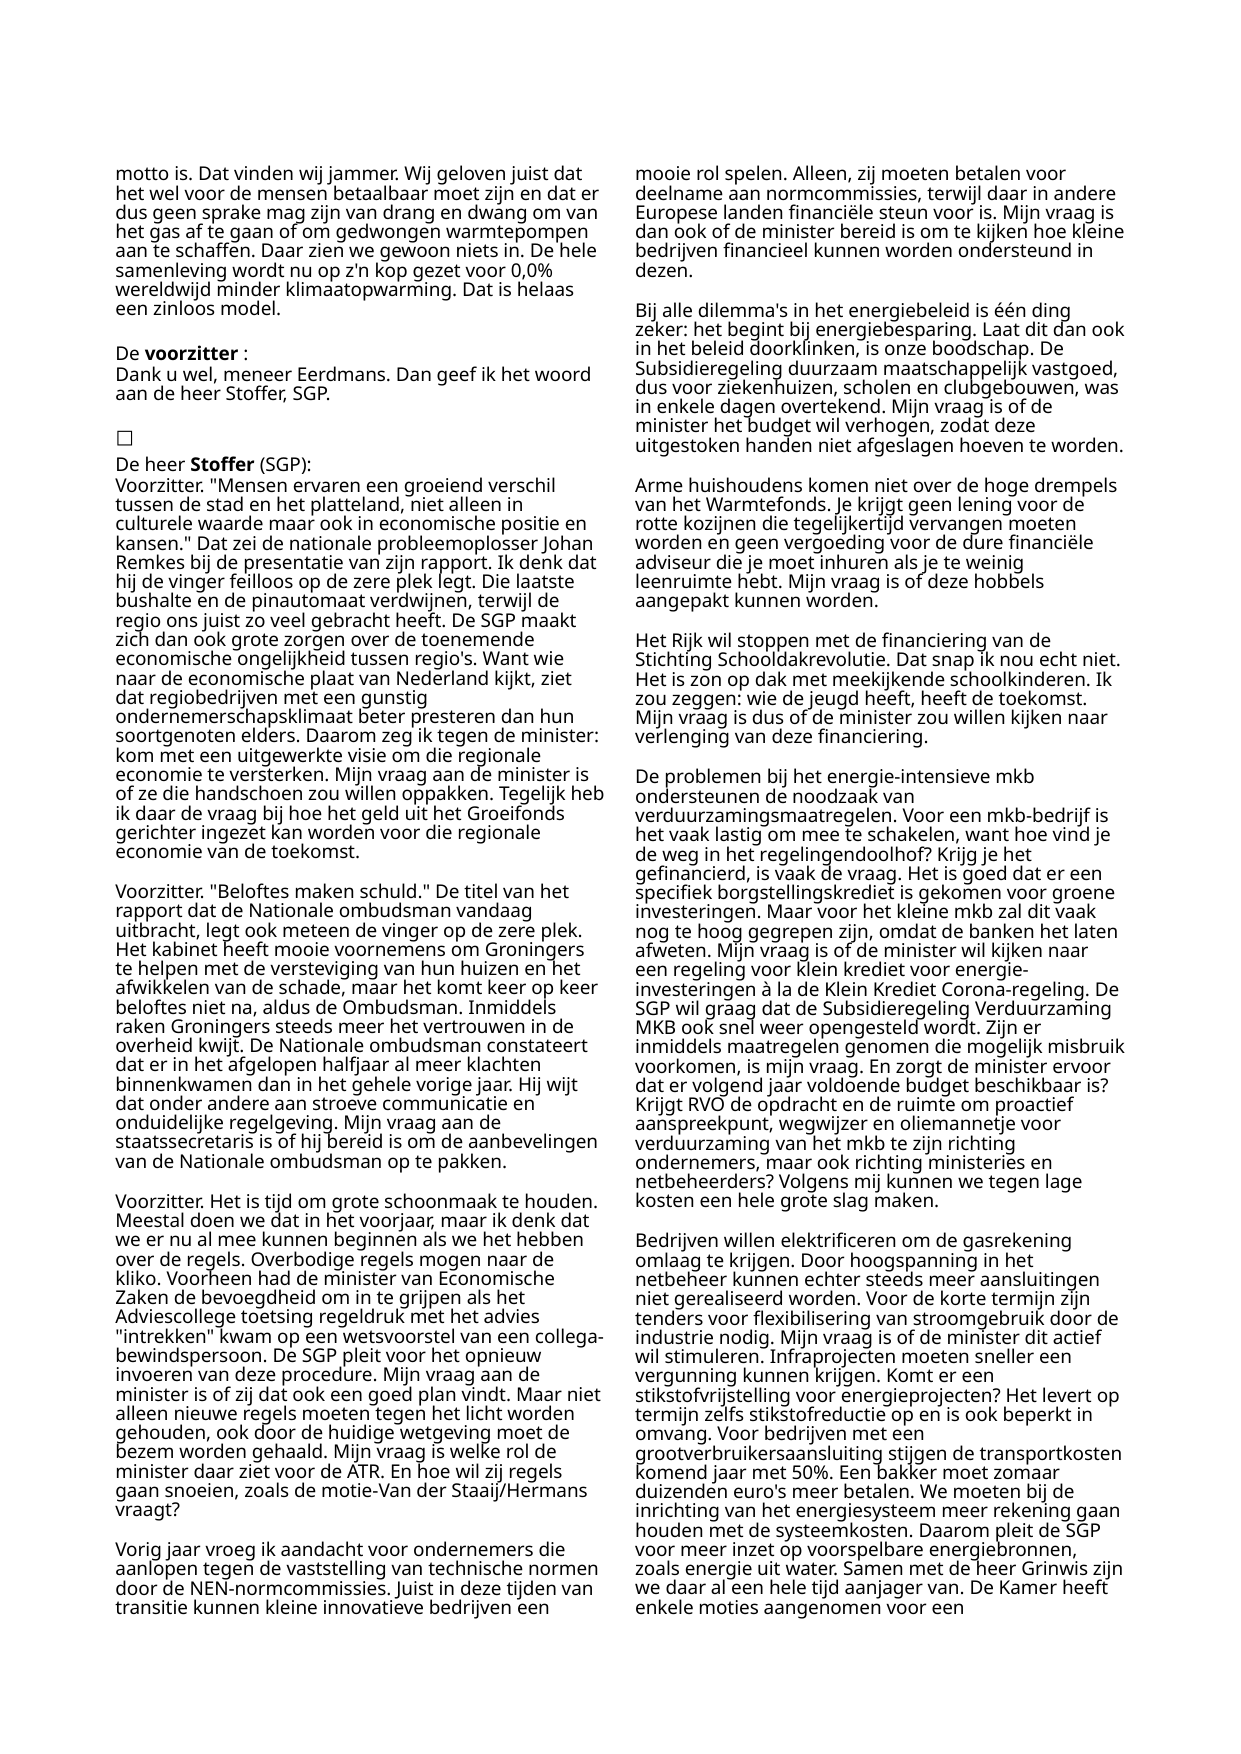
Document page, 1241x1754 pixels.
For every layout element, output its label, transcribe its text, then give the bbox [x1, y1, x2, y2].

text Dank u wel, meneer Eerdmans. Dan geef ik het woord aan de heer Stoffer, SGP. [115, 366, 605, 404]
text Voorzitter. "Mensen ervaren een groeiend verschil tussen de stad en het platteland, niet alleen in culturele waarde maar ook in economische positie en kansen." Dat zei de nationale probleemoplosser Johan Remkes bij de presentatie van zijn rapport. Ik denk dat hij de vinger feilloos op de zere plek legt. Die laatste bushalte en de pinautomaat verdwijnen, terwijl de regio ons juist zo veel gebracht heeft. De SGP maakt zich dan ook grote zorgen over de toenemende economische ongelijkheid tussen regio's. Want wie naar de economische plaat van Nederland kijkt, ziet dat regiobedrijven met een gunstig ondernemerschapsklimaat beter presteren dan hun soortgenoten elders. Daarom zeg ik tegen de minister: kom met een uitgewerkte visie om die regionale economie te versterken. Mijn vraag aan de minister is of ze die handschoen zou willen oppakken. Tegelijk heb ik daar de vraag bij hoe het geld uit het Groeifonds gerichter ingezet kan worden voor die regionale economie van de toekomst. [115, 477, 605, 862]
text Bij alle dilemma's in het energiebeleid is één ding zeker: het begint bij energiebesparing. Laat dit dan ook in het beleid doorklinken, is onze boodschap. De Subsidieregeling duurzaam maatschappelijk vastgoed, dus voor ziekenhuizen, scholen en clubgebouwen, was in enkele dagen overtekend. Mijn vraag is of de minister het budget wil verhogen, zodat deze uitgestoken handen niet afgeslagen hoeven te worden. [635, 302, 1125, 456]
text Vorig jaar vroeg ik aandacht voor ondernemers die aanlopen tegen de vaststelling van technische normen door de NEN-normcommissies. Juist in deze tijden van transitie kunnen kleine innovatieve bedrijven een [115, 1541, 605, 1618]
text De voorzitter : [115, 340, 605, 366]
text De problemen bij het energie-intensieve mkb ondersteunen de noodzaak van verduurzamingsmaatregelen. Voor een mkb-bedrijf is het vaak lastig om mee te schakelen, want hoe vind je de weg in het regelingendoolhof? Krijg je het gefinancierd, is vaak de vraag. Het is goed dat er een specifiek borgstellingskrediet is gekomen voor groene investeringen. Maar voor het kleine mkb zal dit vaak nog te hoog gegrepen zijn, omdat de banken het laten afweten. Mijn vraag is of de minister wil kijken naar een regeling voor klein krediet voor energie-investeringen à la de Klein Krediet Corona-regeling. De SGP wil graag dat de Subsidieregeling Verduurzaming MKB ook snel weer opengesteld wordt. Zijn er inmiddels maatregelen genomen die mogelijk misbruik voorkomen, is mijn vraag. En zorgt de minister ervoor dat er volgend jaar voldoende budget beschikbaar is? Krijgt RVO de opdracht en de ruimte om proactief aanspreekpunt, wegwijzer en oliemannetje voor verduurzaming van het mkb te zijn richting ondernemers, maar ook richting ministeries en netbeheerders? Volgens mij kunnen we tegen lage kosten een hele grote slag maken. [635, 768, 1125, 1212]
text Het Rijk wil stoppen met de financiering van de Stichting Schooldakrevolutie. Dat snap ik nou echt niet. Het is zon op dak met meekijkende schoolkinderen. Ik zou zeggen: wie de jeugd heeft, heeft de toekomst. Mijn vraag is dus of de minister zou willen kijken naar verlenging van deze financiering. [635, 632, 1125, 748]
text Arme huishoudens komen niet over de hoge drempels van het Warmtefonds. Je krijgt geen lening voor de rotte kozijnen die tegelijkertijd vervangen moeten worden en geen vergoeding voor de dure financiële adviseur die je moet inhuren als je te weinig leenruimte hebt. Mijn vraag is of deze hobbels aangepakt kunnen worden. [635, 477, 1125, 611]
text Voorzitter. "Beloftes maken schuld." De titel van het rapport dat de Nationale ombudsman vandaag uitbracht, legt ook meteen de vinger op de zere plek. Het kabinet heeft mooie voornemens om Groningers te helpen met de versteviging van hun huizen en het afwikkelen van de schade, maar het komt keer op keer beloftes niet na, aldus de Ombudsman. Inmiddels raken Groningers steeds meer het vertrouwen in de overheid kwijt. De Nationale ombudsman constateert dat er in het afgelopen halfjaar al meer klachten binnenkwamen dan in het gehele vorige jaar. Hij wijt dat onder andere aan stroeve communicatie en onduidelijke regelgeving. Mijn vraag aan de staatssecretaris is of hij bereid is om de aanbevelingen van de Nationale ombudsman op te pakken. [115, 883, 605, 1172]
text ⬜ [115, 425, 605, 451]
text mooie rol spelen. Alleen, zij moeten betalen voor deelname aan normcommissies, terwijl daar in andere Europese landen financiële steun voor is. Mijn vraag is dan ook of de minister bereid is om te kijken hoe kleine bedrijven financieel kunnen worden ondersteund in dezen. [635, 165, 1125, 281]
text Voorzitter. Het is tijd om grote schoonmaak te houden. Meestal doen we dat in het voorjaar, maar ik denk dat we er nu al mee kunnen beginnen als we het hebben over de regels. Overbodige regels mogen naar de kliko. Voorheen had de minister van Economische Zaken de bevoegdheid om in te grijpen als het Adviescollege toetsing regeldruk met het advies "intrekken" kwam op een wetsvoorstel van een collega-bewindspersoon. De SGP pleit voor het opnieuw invoeren van deze procedure. Mijn vraag aan de minister is of zij dat ook een goed plan vindt. Maar niet alleen nieuwe regels moeten tegen het licht worden gehouden, ook door de huidige wetgeving moet de bezem worden gehaald. Mijn vraag is welke rol de minister daar ziet voor de ATR. En hoe wil zij regels gaan snoeien, zoals de motie-Van der Staaij/Hermans vraagt? [115, 1193, 605, 1520]
text Bedrijven willen elektrificeren om de gasrekening omlaag te krijgen. Door hoogspanning in het netbeheer kunnen echter steeds meer aansluitingen niet gerealiseerd worden. Voor de korte termijn zijn tenders voor flexibilisering van stroomgebruik door de industrie nodig. Mijn vraag is of de minister dit actief wil stimuleren. Infraprojecten moeten sneller een vergunning kunnen krijgen. Komt er een stikstofvrijstelling voor energieprojecten? Het levert op termijn zelfs stikstofreductie op en is ook beperkt in omvang. Voor bedrijven met een grootverbruikersaansluiting stijgen de transportkosten komend jaar met 50%. Een bakker moet zomaar duizenden euro's meer betalen. We moeten bij de inrichting van het energiesysteem meer rekening gaan houden met de systeemkosten. Daarom pleit de SGP voor meer inzet op voorspelbare energiebronnen, zoals energie uit water. Samen met de heer Grinwis zijn we daar al een hele tijd aanjager van. De Kamer heeft enkele moties aangenomen voor een [635, 1232, 1125, 1618]
text motto is. Dat vinden wij jammer. Wij geloven juist dat het wel voor de mensen betaalbaar moet zijn en dat er dus geen sprake mag zijn van drang en dwang om van het gas af te gaan of om gedwongen warmtepompen aan te schaffen. Daar zien we gewoon niets in. De hele samenleving wordt nu op z'n kop gezet voor 0,0% wereldwijd minder klimaatopwarming. Dat is helaas een zinloos model. [115, 165, 605, 319]
text De heer Stoffer (SGP): [115, 451, 605, 477]
